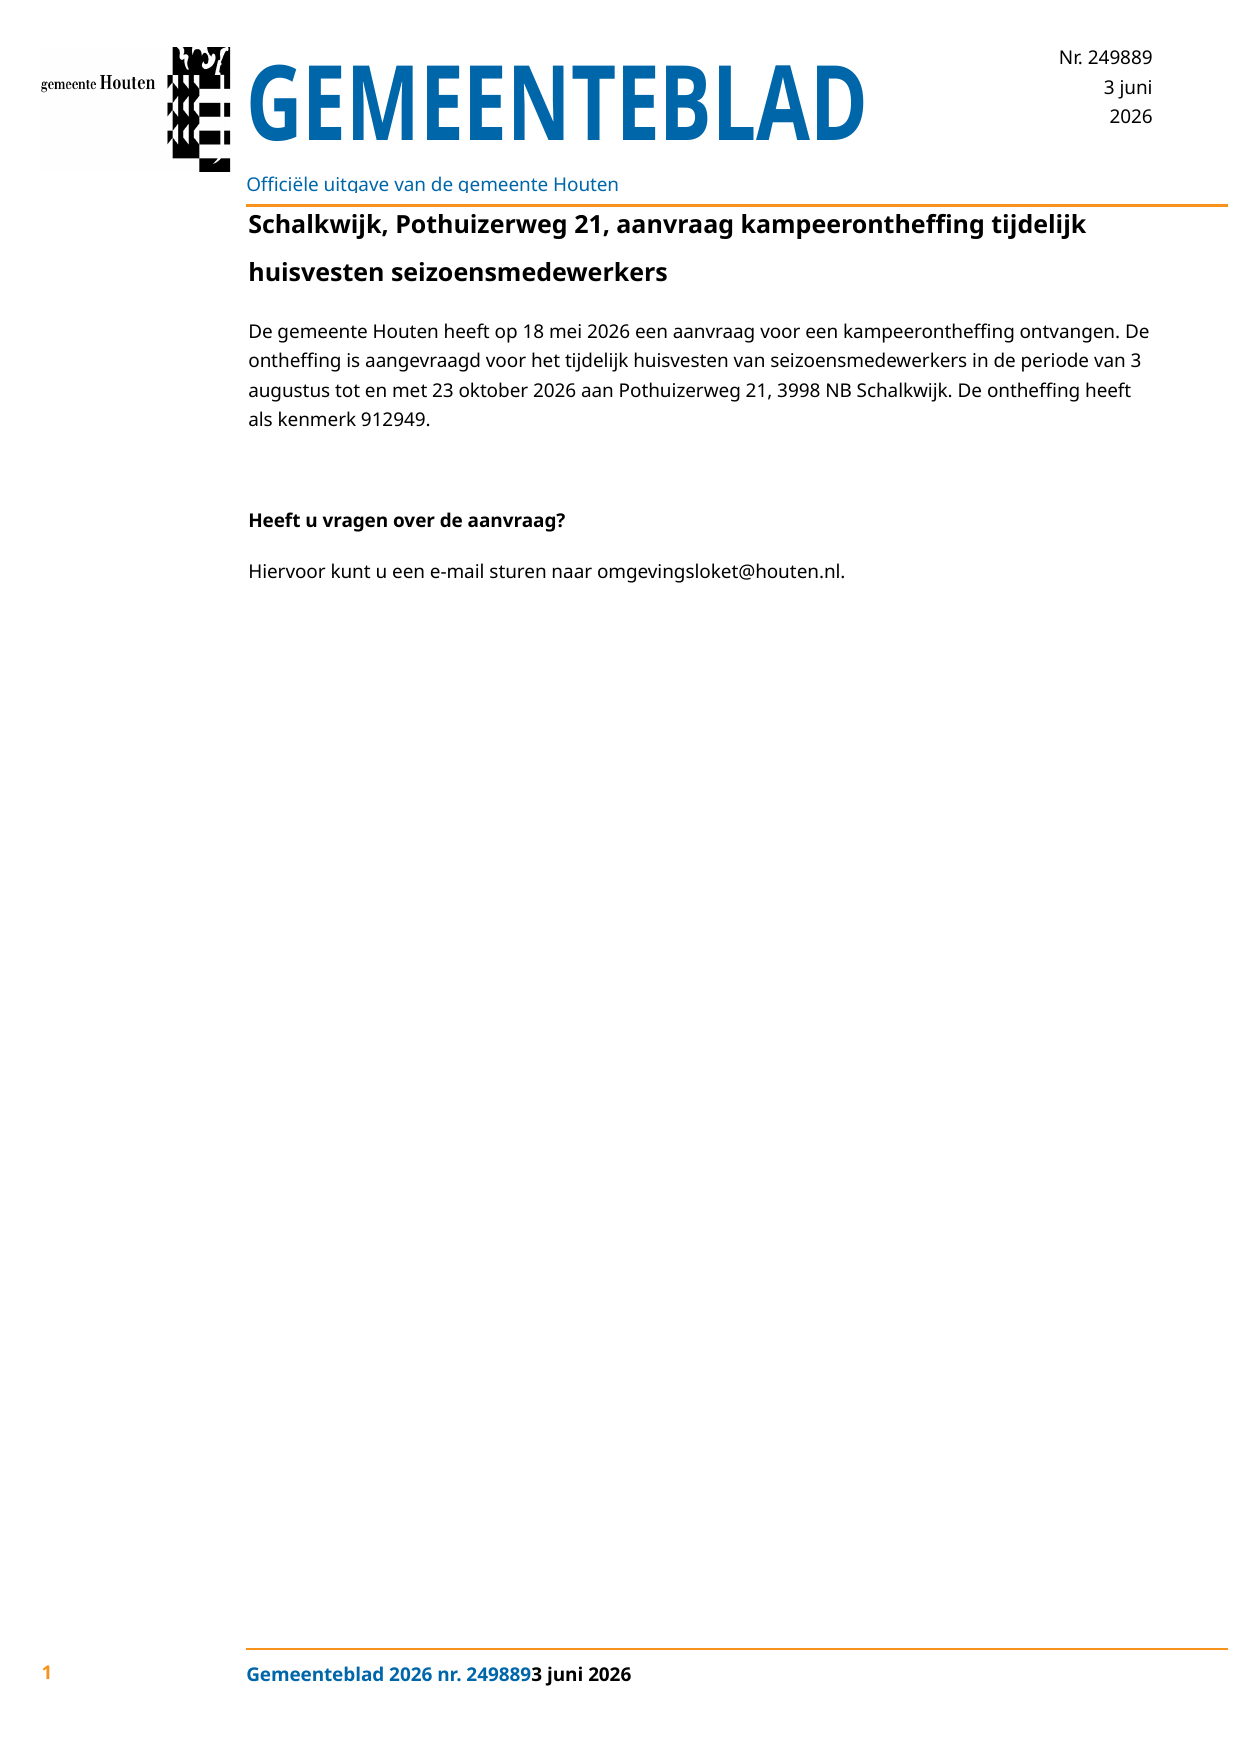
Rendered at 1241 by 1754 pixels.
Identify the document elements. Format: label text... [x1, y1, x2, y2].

text De gemeente Houten heeft op 18 mei 2026 een aanvraag voor een kampeerontheffing ontvangen. De ontheffing is aangevraagd voor het tijdelijk huisvesten van seizoensmedewerkers in de periode van 3 augustus tot en met 23 oktober 2026 aan Pothuizerweg 21, 3998 NB Schalkwijk. De ontheffing heeft als kenmerk 912949. [248, 318, 1152, 432]
picture [41, 47, 231, 172]
text Heeft u vragen over de aanvraag? [248, 507, 1152, 533]
text Schalkwijk, Pothuizerweg 21, aanvraag kampeerontheffing tijdelijk huisvesten seizoensmedewerkers [248, 207, 1152, 288]
text Hiervoor kunt u een e-mail sturen naar omgevingsloket@houten.nl. [248, 558, 1152, 584]
